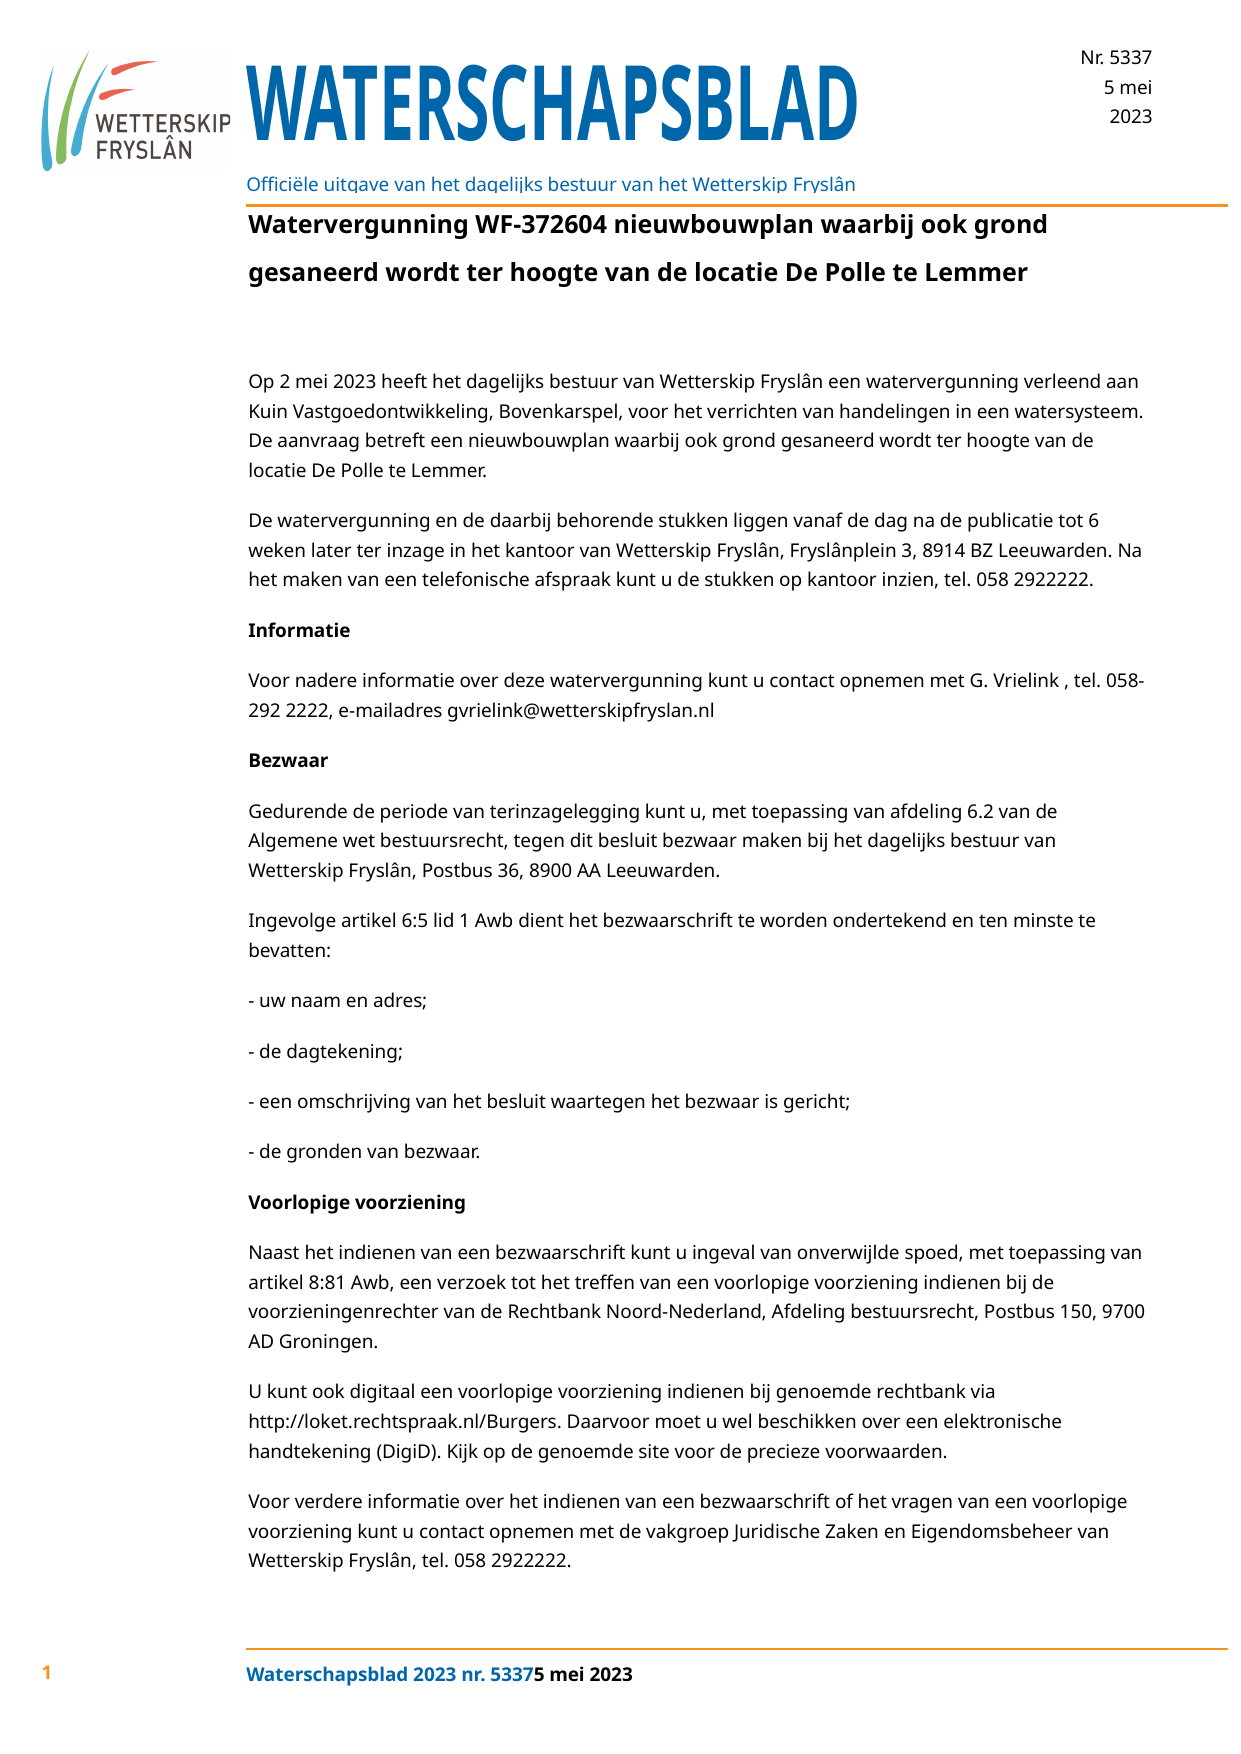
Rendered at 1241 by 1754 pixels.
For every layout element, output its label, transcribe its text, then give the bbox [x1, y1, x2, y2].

text Ingevolge artikel 6:5 lid 1 Awb dient het bezwaarschrift te worden ondertekend en ten minste te bevatten: [248, 907, 1152, 963]
text - uw naam en adres; [248, 987, 1152, 1013]
picture [41, 47, 231, 172]
text Voorlopige voorziening [248, 1189, 1152, 1215]
text Voor verdere informatie over het indienen van een bezwaarschrift of het vragen van een voorlopige voorziening kunt u contact opnemen met de vakgroep Juridische Zaken en Eigendomsbeheer van Wetterskip Fryslân, tel. 058 2922222. [248, 1488, 1152, 1573]
text Watervergunning WF-372604 nieuwbouwplan waarbij ook grond gesaneerd wordt ter hoogte van de locatie De Polle te Lemmer [248, 207, 1152, 288]
text - de dagtekening; [248, 1038, 1152, 1064]
text Naast het indienen van een bezwaarschrift kunt u ingeval van onverwijlde spoed, met toepassing van artikel 8:81 Awb, een verzoek tot het treffen van een voorlopige voorziening indienen bij de voorzieningenrechter van de Rechtbank Noord-Nederland, Afdeling bestuursrecht, Postbus 150, 9700 AD Groningen. [248, 1239, 1152, 1354]
text Informatie [248, 617, 1152, 643]
text Voor nadere informatie over deze watervergunning kunt u contact opnemen met G. Vrielink , tel. 058-292 2222, e-mailadres gvrielink@wetterskipfryslan.nl [248, 667, 1152, 723]
text - de gronden van bezwaar. [248, 1139, 1152, 1164]
text Bezwaar [248, 747, 1152, 773]
text - een omschrijving van het besluit waartegen het bezwaar is gericht; [248, 1088, 1152, 1114]
text U kunt ook digitaal een voorlopige voorziening indienen bij genoemde rechtbank via http://loket.rechtspraak.nl/Burgers. Daarvoor moet u wel beschikken over een elektronische handtekening (DigiD). Kijk op de genoemde site voor de precieze voorwaarden. [248, 1379, 1152, 1464]
text De watervergunning en de daarbij behorende stukken liggen vanaf de dag na de publicatie tot 6 weken later ter inzage in het kantoor van Wetterskip Fryslân, Fryslânplein 3, 8914 BZ Leeuwarden. Na het maken van een telefonische afspraak kunt u de stukken op kantoor inzien, tel. 058 2922222. [248, 507, 1152, 592]
text Gedurende de periode van terinzagelegging kunt u, met toepassing van afdeling 6.2 van de Algemene wet bestuursrecht, tegen dit besluit bezwaar maken bij het dagelijks bestuur van Wetterskip Fryslân, Postbus 36, 8900 AA Leeuwarden. [248, 798, 1152, 883]
text Op 2 mei 2023 heeft het dagelijks bestuur van Wetterskip Fryslân een watervergunning verleend aan Kuin Vastgoedontwikkeling, Bovenkarspel, voor het verrichten van handelingen in een watersysteem. De aanvraag betreft een nieuwbouwplan waarbij ook grond gesaneerd wordt ter hoogte van de locatie De Polle te Lemmer. [248, 368, 1152, 483]
